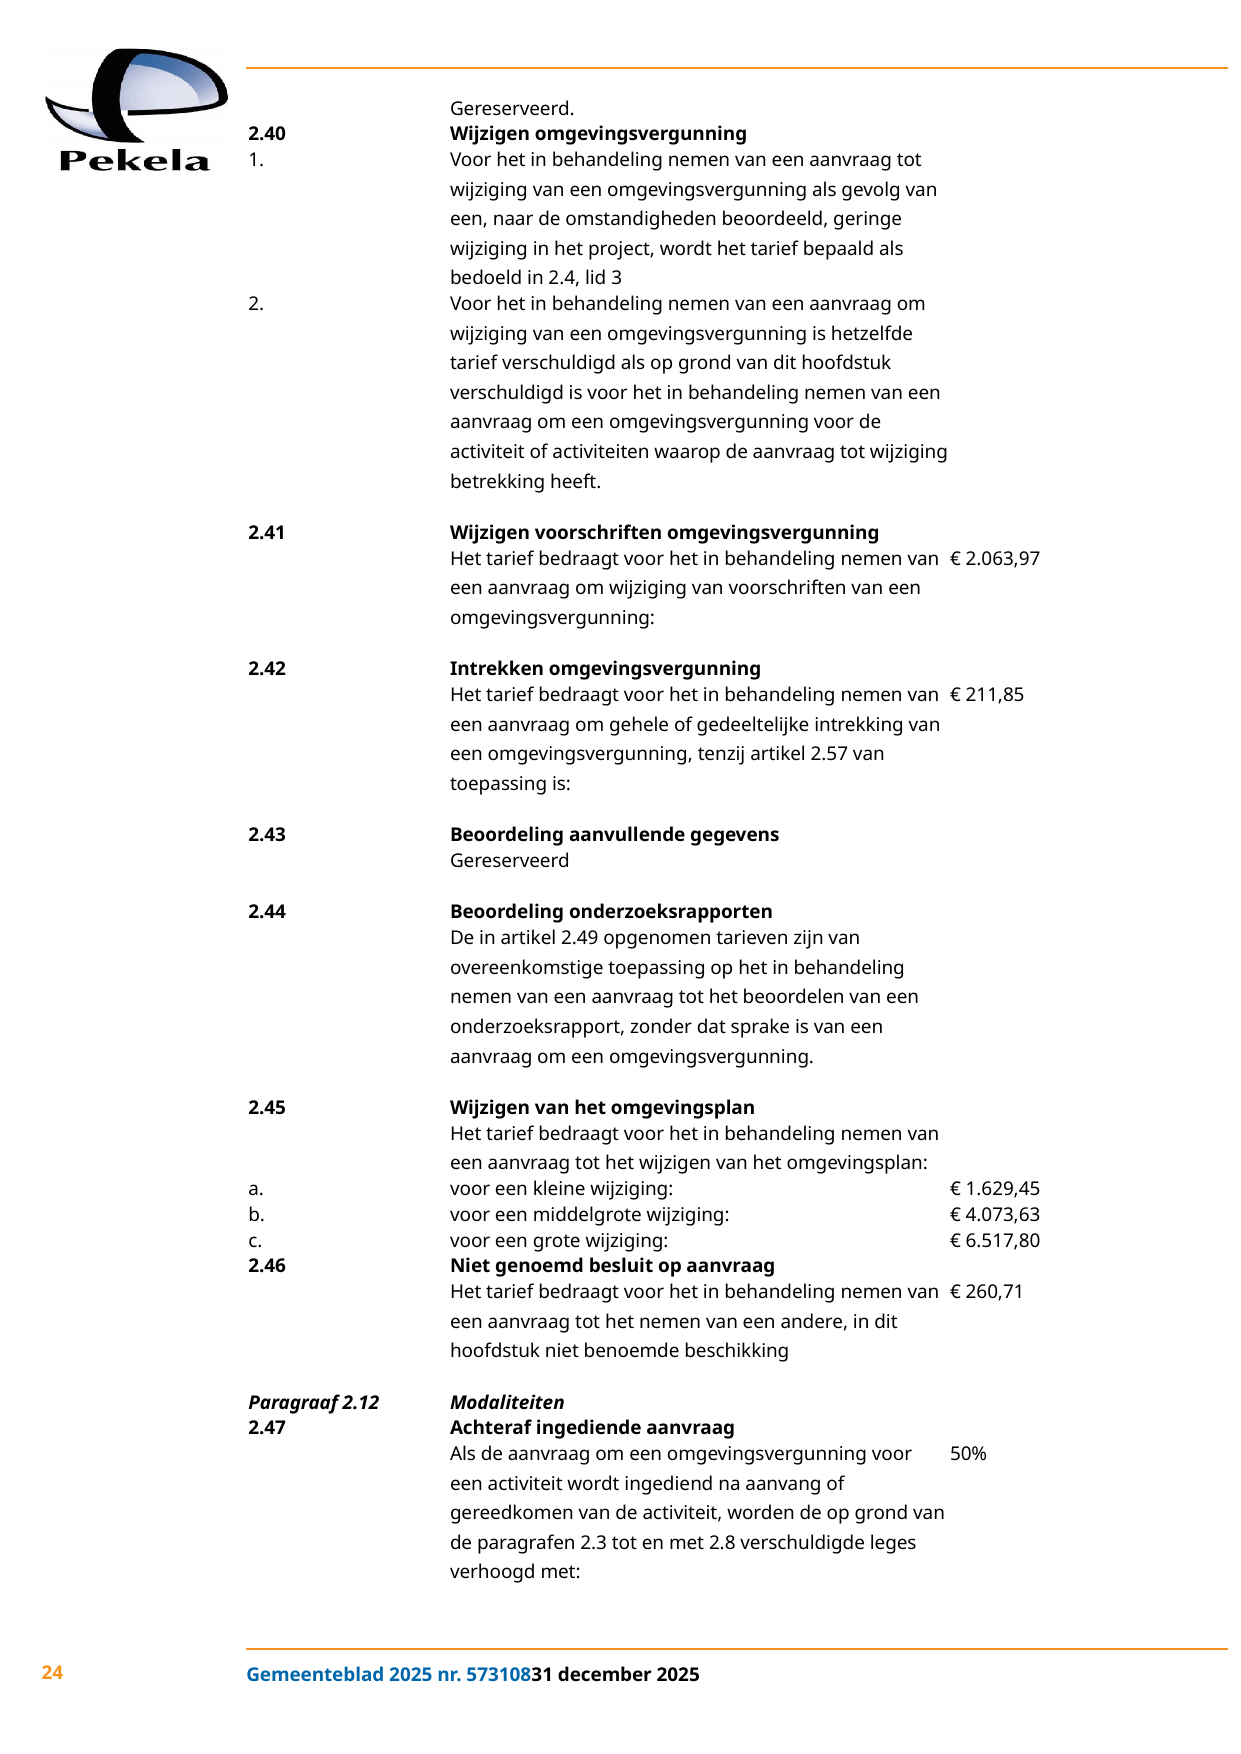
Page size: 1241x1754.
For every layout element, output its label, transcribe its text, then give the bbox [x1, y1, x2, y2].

table_cell [450, 1363, 950, 1389]
table_cell [450, 1069, 950, 1094]
table_cell 2.44 [248, 899, 450, 924]
table_cell 2.45 [248, 1094, 450, 1120]
table_cell Voor het in behandeling nemen van een aanvraag tot wijziging van een omgevingsvergunning als gevolg van een, naar de omstandigheden beoordeeld, geringe wijziging in het project, wordt het tarief bepaald als bedoeld in 2.4, lid 3 [450, 146, 950, 290]
table_cell Beoordeling aanvullende gegevens [450, 822, 950, 847]
table_cell [950, 290, 1152, 493]
table_cell [450, 873, 950, 899]
table_cell € 211,85 [950, 681, 1152, 796]
table_cell 2.47 [248, 1415, 450, 1440]
table_cell [950, 873, 1152, 899]
table_cell Paragraaf 2.12 [248, 1389, 450, 1414]
table_cell [248, 847, 450, 873]
table_cell [950, 121, 1152, 146]
table_cell [950, 95, 1152, 121]
table_cell Gereserveerd [450, 847, 950, 873]
table_cell Wijzigen voorschriften omgevingsvergunning [450, 519, 950, 545]
table_cell 2.41 [248, 519, 450, 545]
table_cell [450, 1584, 950, 1610]
table_cell [248, 630, 450, 656]
table_cell Intrekken omgevingsvergunning [450, 656, 950, 681]
table_cell [950, 899, 1152, 924]
table_cell Als de aanvraag om een omgevingsvergunning voor een activiteit wordt ingediend na aanvang of gereedkomen van de activiteit, worden de op grond van de paragrafen 2.3 tot en met 2.8 verschuldigde leges verhoogd met: [450, 1440, 950, 1584]
table_cell € 1.629,45 [950, 1175, 1152, 1201]
table_cell Gereserveerd. [450, 95, 950, 121]
table_cell Niet genoemd besluit op aanvraag [450, 1253, 950, 1278]
table_cell [950, 519, 1152, 545]
table_cell b. [248, 1201, 450, 1227]
table_cell [950, 1415, 1152, 1440]
table_cell [248, 1278, 450, 1363]
table_cell Voor het in behandeling nemen van een aanvraag om wijziging van een omgevingsvergunning is hetzelfde tarief verschuldigd als op grond van dit hoofdstuk verschuldigd is voor het in behandeling nemen van een aanvraag om een omgevingsvergunning voor de activiteit of activiteiten waarop de aanvraag tot wijziging betrekking heeft. [450, 290, 950, 493]
table_cell 1. [248, 146, 450, 290]
table_cell [450, 630, 950, 656]
table_cell Het tarief bedraagt voor het in behandeling nemen van een aanvraag tot het nemen van een andere, in dit hoofdstuk niet benoemde beschikking [450, 1278, 950, 1363]
table_cell De in artikel 2.49 opgenomen tarieven zijn van overeenkomstige toepassing op het in behandeling nemen van een aanvraag tot het beoordelen van een onderzoeksrapport, zonder dat sprake is van een aanvraag om een omgevingsvergunning. [450, 925, 950, 1068]
table_cell 2.42 [248, 656, 450, 681]
table_cell [950, 925, 1152, 1068]
table_cell [950, 1069, 1152, 1094]
table_cell [950, 146, 1152, 290]
table_cell voor een middelgrote wijziging: [450, 1201, 950, 1227]
table_cell [950, 1363, 1152, 1389]
table_cell 2.46 [248, 1253, 450, 1278]
table_cell [950, 494, 1152, 519]
table_cell [950, 822, 1152, 847]
table_cell [450, 494, 950, 519]
table_cell 2. [248, 290, 450, 493]
table_cell Het tarief bedraagt voor het in behandeling nemen van een aanvraag tot het wijzigen van het omgevingsplan: [450, 1120, 950, 1175]
table_cell Wijzigen van het omgevingsplan [450, 1094, 950, 1120]
table_cell [950, 796, 1152, 822]
table_cell Het tarief bedraagt voor het in behandeling nemen van een aanvraag om gehele of gedeeltelijke intrekking van een omgevingsvergunning, tenzij artikel 2.57 van toepassing is: [450, 681, 950, 796]
picture [41, 47, 231, 172]
table_cell € 4.073,63 [950, 1201, 1152, 1227]
table_cell [950, 1584, 1152, 1610]
table_cell [248, 1363, 450, 1389]
table_cell € 260,71 [950, 1278, 1152, 1363]
table_cell Modaliteiten [450, 1389, 950, 1414]
table_cell [950, 656, 1152, 681]
table_cell [950, 1120, 1152, 1175]
table_cell [950, 630, 1152, 656]
table_cell a. [248, 1175, 450, 1201]
table_cell Beoordeling onderzoeksrapporten [450, 899, 950, 924]
table_cell [248, 925, 450, 1068]
table_cell [950, 1094, 1152, 1120]
table_cell [248, 1440, 450, 1584]
table_cell [248, 494, 450, 519]
table_cell [950, 847, 1152, 873]
table_cell € 6.517,80 [950, 1227, 1152, 1252]
table_cell [248, 1069, 450, 1094]
table_cell 2.43 [248, 822, 450, 847]
table_cell [950, 1253, 1152, 1278]
table_cell 2.40 [248, 121, 450, 146]
table_cell voor een grote wijziging: [450, 1227, 950, 1252]
table_cell [248, 873, 450, 899]
table_cell [450, 796, 950, 822]
table_cell Het tarief bedraagt voor het in behandeling nemen van een aanvraag om wijziging van voorschriften van een omgevingsvergunning: [450, 545, 950, 630]
table_cell Achteraf ingediende aanvraag [450, 1415, 950, 1440]
table_cell [248, 796, 450, 822]
table_cell [248, 95, 450, 121]
table_cell [950, 1389, 1152, 1414]
table_cell [248, 545, 450, 630]
table_cell c. [248, 1227, 450, 1252]
table_cell [248, 1584, 450, 1610]
table_cell [248, 1120, 450, 1175]
table_cell € 2.063,97 [950, 545, 1152, 630]
table_cell 50% [950, 1440, 1152, 1584]
table_cell voor een kleine wijziging: [450, 1175, 950, 1201]
table_cell [248, 681, 450, 796]
table_cell Wijzigen omgevingsvergunning [450, 121, 950, 146]
